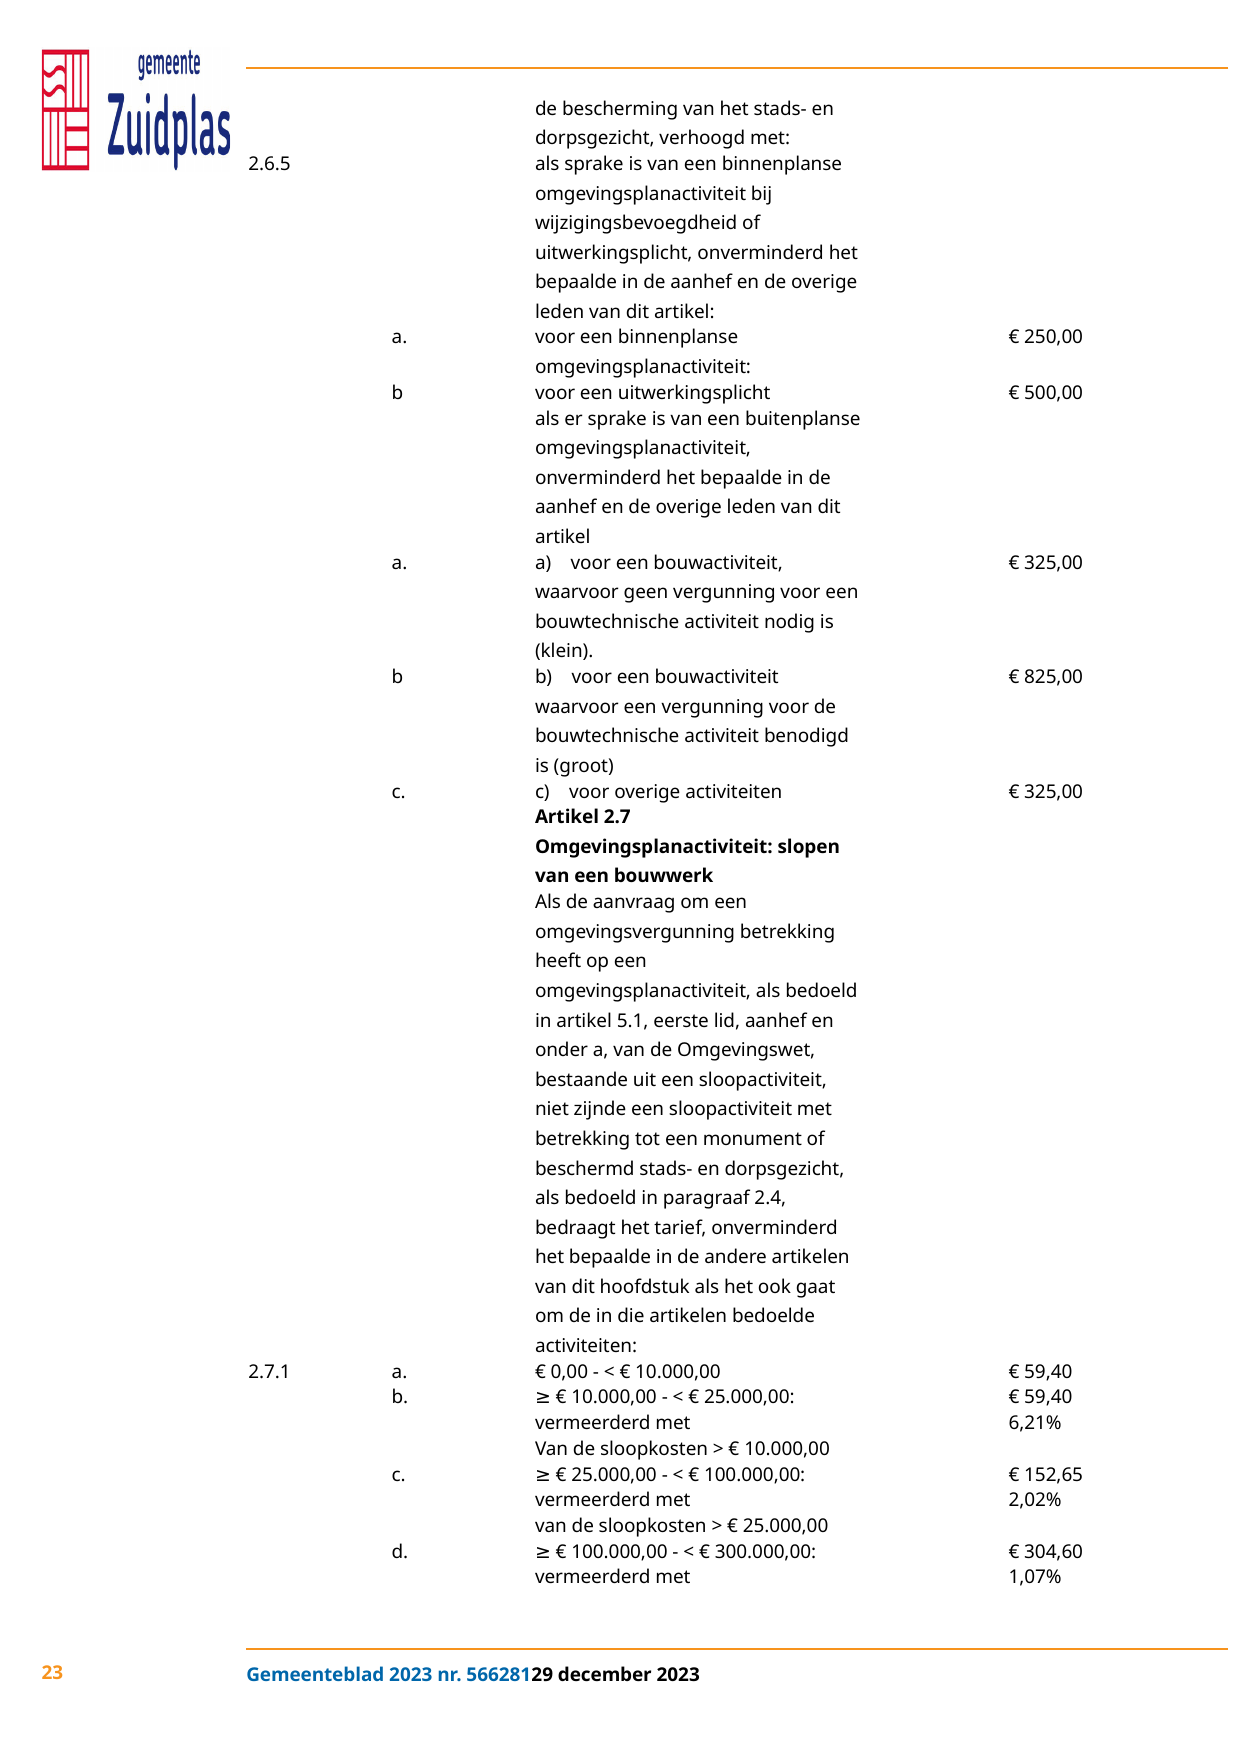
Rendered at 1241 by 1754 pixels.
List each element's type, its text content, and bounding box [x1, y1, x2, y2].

table_cell [865, 778, 1008, 803]
table_cell [865, 379, 1008, 405]
table_cell [391, 1487, 535, 1512]
table_cell [391, 804, 535, 888]
table_cell b [391, 379, 535, 405]
table_cell van de sloopkosten > € 25.000,00 [535, 1512, 865, 1538]
table_cell c. [391, 1461, 535, 1487]
table_cell [865, 1538, 1008, 1564]
table_cell [391, 1564, 535, 1589]
table_cell [248, 1487, 391, 1512]
table_cell € 0,00 - < € 10.000,00 [535, 1358, 865, 1384]
table_cell b. [391, 1384, 535, 1409]
table_cell a. [391, 549, 535, 663]
table_cell [248, 405, 391, 549]
table_cell [865, 95, 1008, 150]
table_cell [865, 663, 1008, 778]
table_cell d. [391, 1538, 535, 1564]
table_cell [1008, 889, 1152, 1358]
table_cell a. [391, 1358, 535, 1384]
table_cell de bescherming van het stads- en dorpsgezicht, verhoogd met: [535, 95, 865, 150]
table_cell voor een binnenplanse omgevingsplanactiviteit: [535, 324, 865, 379]
table_cell [391, 889, 535, 1358]
table_cell ≥ € 100.000,00 - < € 300.000,00: [535, 1538, 865, 1564]
table_cell € 325,00 [1008, 549, 1152, 663]
table_cell € 500,00 [1008, 379, 1152, 405]
table_cell Als de aanvraag om een omgevingsvergunning betrekking heeft op een omgevingsplanactiviteit, als bedoeld in artikel 5.1, eerste lid, aanhef en onder a, van de Omgevingswet, bestaande uit een sloopactiviteit, niet zijnde een sloopactiviteit met betrekking tot een monument of beschermd stads- en dorpsgezicht, als bedoeld in paragraaf 2.4, bedraagt het tarief, onverminderd het bepaalde in de andere artikelen van dit hoofdstuk als het ook gaat om de in die artikelen bedoelde activiteiten: [535, 889, 865, 1358]
table_cell [248, 1435, 391, 1461]
table_cell [865, 1435, 1008, 1461]
table_cell [865, 1384, 1008, 1409]
table_cell vermeerderd met [535, 1487, 865, 1512]
picture [41, 47, 231, 172]
table_cell € 59,40 [1008, 1358, 1152, 1384]
table_cell ≥ € 10.000,00 - < € 25.000,00: [535, 1384, 865, 1409]
table_cell 1,07% [1008, 1564, 1152, 1589]
table_cell [391, 1409, 535, 1435]
table_cell [248, 1512, 391, 1538]
table_cell [391, 1512, 535, 1538]
table_cell [248, 889, 391, 1358]
table_cell [865, 889, 1008, 1358]
table_cell [1008, 150, 1152, 324]
table_cell Van de sloopkosten > € 10.000,00 [535, 1435, 865, 1461]
table_cell [865, 549, 1008, 663]
table_cell [1008, 405, 1152, 549]
table_cell [865, 1461, 1008, 1487]
table_cell [865, 1512, 1008, 1538]
table_cell [865, 150, 1008, 324]
table_cell vermeerderd met [535, 1409, 865, 1435]
table_cell [865, 1564, 1008, 1589]
table_cell [865, 405, 1008, 549]
table_cell 2.6.5 [248, 150, 391, 324]
table_cell [248, 804, 391, 888]
table_cell € 59,40 [1008, 1384, 1152, 1409]
table_cell [391, 1435, 535, 1461]
table_cell als sprake is van een binnenplanse omgevingsplanactiviteit bij wijzigingsbevoegdheid of uitwerkingsplicht, onverminderd het bepaalde in de aanhef en de overige leden van dit artikel: [535, 150, 865, 324]
table_cell [391, 150, 535, 324]
table_cell [248, 1564, 391, 1589]
table_cell [248, 1538, 391, 1564]
table_cell b) voor een bouwactiviteit waarvoor een vergunning voor de bouwtechnische activiteit benodigd is (groot) [535, 663, 865, 778]
table_cell c. [391, 778, 535, 803]
table_cell [865, 324, 1008, 379]
table_cell [248, 1384, 391, 1409]
table_cell € 152,65 [1008, 1461, 1152, 1487]
table_cell [1008, 804, 1152, 888]
table_cell € 304,60 [1008, 1538, 1152, 1564]
table_cell [1008, 1512, 1152, 1538]
table_cell [865, 1409, 1008, 1435]
table_cell [391, 405, 535, 549]
table_cell a) voor een bouwactiviteit, waarvoor geen vergunning voor een bouwtechnische activiteit nodig is (klein). [535, 549, 865, 663]
table_cell [248, 1461, 391, 1487]
table_cell [248, 549, 391, 663]
table_cell € 250,00 [1008, 324, 1152, 379]
table_cell [248, 663, 391, 778]
table_cell [1008, 1435, 1152, 1461]
table_cell a. [391, 324, 535, 379]
table_cell [391, 95, 535, 150]
table_cell [248, 778, 391, 803]
table_cell [248, 379, 391, 405]
table_cell 2,02% [1008, 1487, 1152, 1512]
table_cell Artikel 2.7 Omgevingsplanactiviteit: slopen van een bouwwerk [535, 804, 865, 888]
table_cell 6,21% [1008, 1409, 1152, 1435]
table_cell [865, 1487, 1008, 1512]
table_cell [248, 95, 391, 150]
table_cell [1008, 95, 1152, 150]
table_cell vermeerderd met [535, 1564, 865, 1589]
table_cell als er sprake is van een buitenplanse omgevingsplanactiviteit, onverminderd het bepaalde in de aanhef en de overige leden van dit artikel [535, 405, 865, 549]
table_cell c) voor overige activiteiten [535, 778, 865, 803]
table_cell [248, 1409, 391, 1435]
table_cell € 325,00 [1008, 778, 1152, 803]
table_cell ≥ € 25.000,00 - < € 100.000,00: [535, 1461, 865, 1487]
table_cell € 825,00 [1008, 663, 1152, 778]
table_cell [865, 804, 1008, 888]
table_cell 2.7.1 [248, 1358, 391, 1384]
table_cell voor een uitwerkingsplicht [535, 379, 865, 405]
table_cell b [391, 663, 535, 778]
table_cell [865, 1358, 1008, 1384]
table_cell [248, 324, 391, 379]
